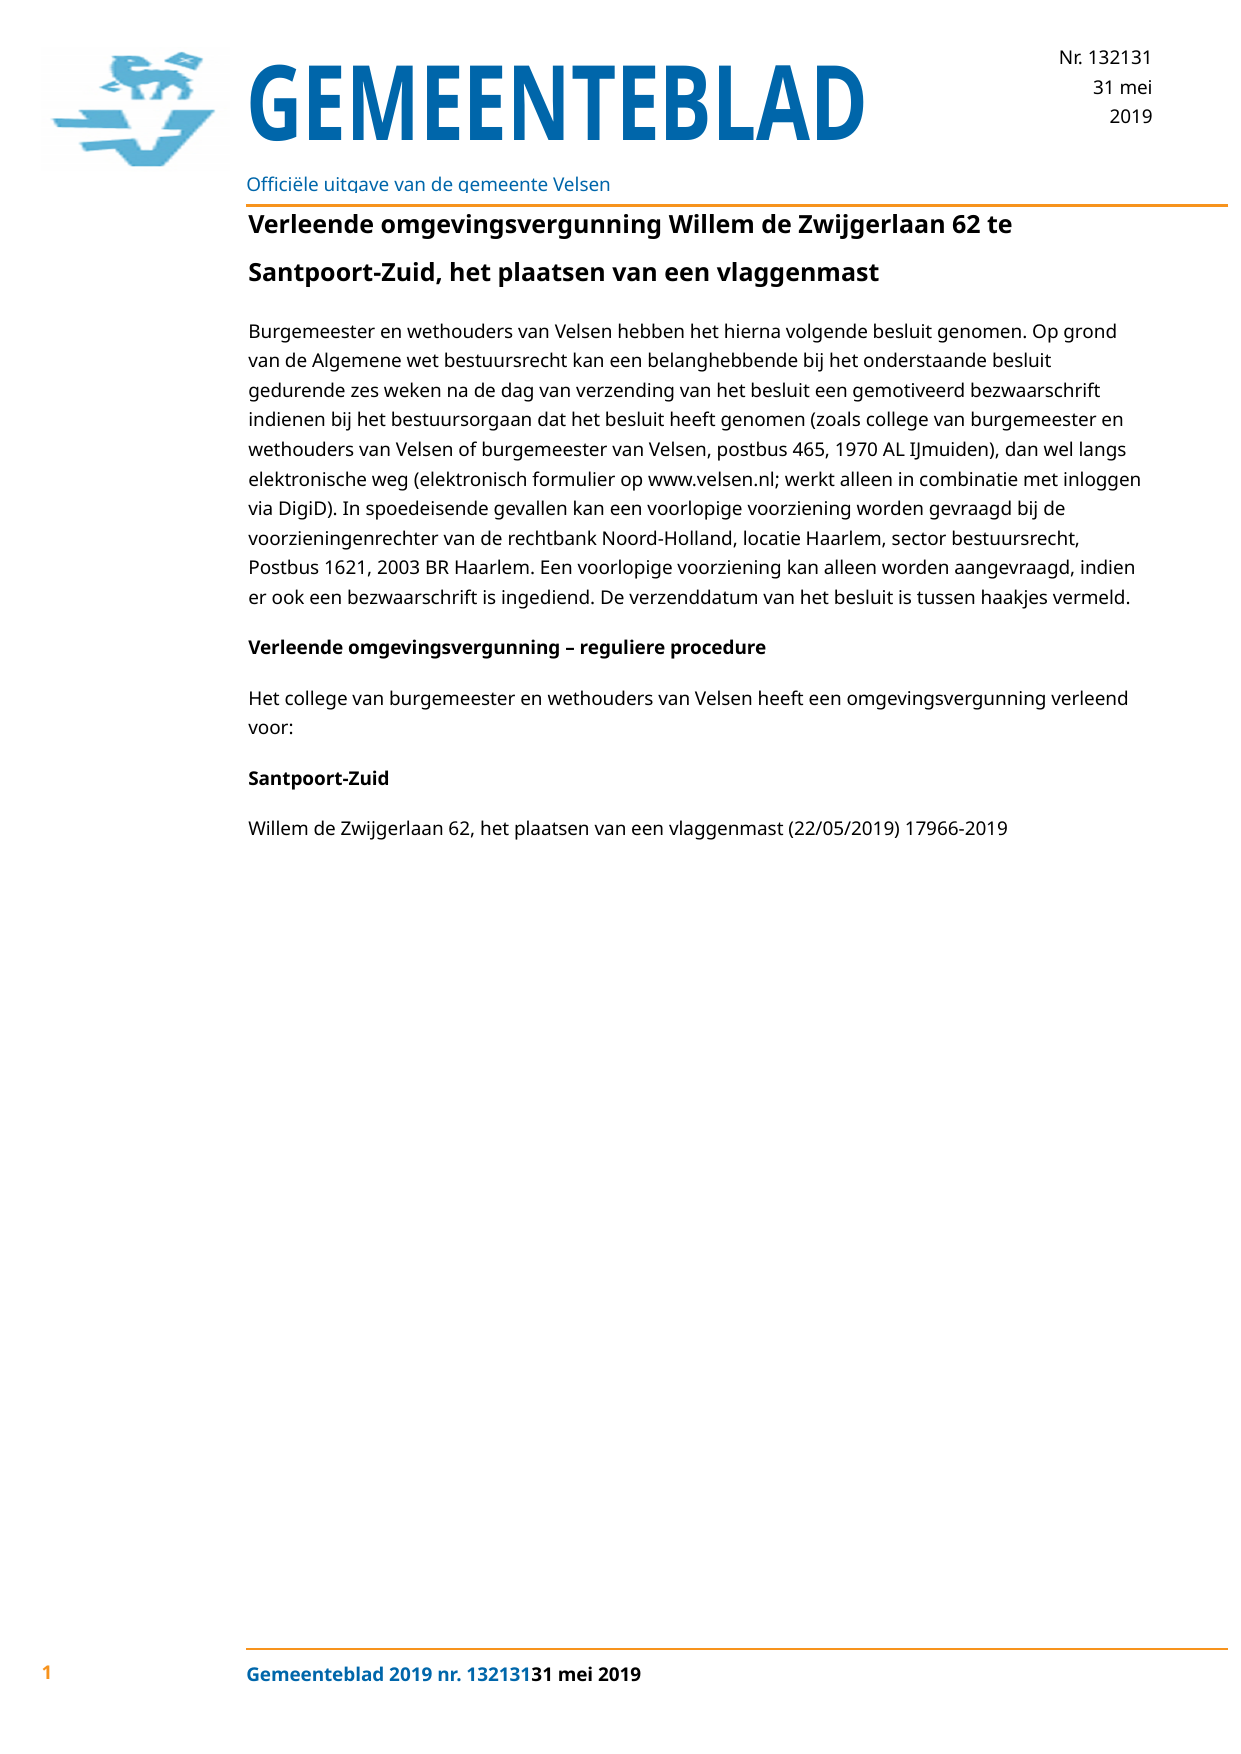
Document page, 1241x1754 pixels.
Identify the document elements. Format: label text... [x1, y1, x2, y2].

picture [41, 47, 231, 172]
text Verleende omgevingsvergunning – reguliere procedure [248, 634, 1152, 660]
text Santpoort-Zuid [248, 765, 1152, 791]
text Verleende omgevingsvergunning Willem de Zwijgerlaan 62 te Santpoort-Zuid, het plaatsen van een vlaggenmast [248, 207, 1152, 288]
text Het college van burgemeester en wethouders van Velsen heeft een omgevingsvergunning verleend voor: [248, 685, 1152, 740]
text Willem de Zwijgerlaan 62, het plaatsen van een vlaggenmast (22/05/2019) 17966-2019 [248, 815, 1152, 841]
text Burgemeester en wethouders van Velsen hebben het hierna volgende besluit genomen. Op grond van de Algemene wet bestuursrecht kan een belanghebbende bij het onderstaande besluit gedurende zes weken na de dag van verzending van het besluit een gemotiveerd bezwaarschrift indienen bij het bestuursorgaan dat het besluit heeft genomen (zoals college van burgemeester en wethouders van Velsen of burgemeester van Velsen, postbus 465, 1970 AL IJmuiden), dan wel langs elektronische weg (elektronisch formulier op www.velsen.nl; werkt alleen in combinatie met inloggen via DigiD). In spoedeisende gevallen kan een voorlopige voorziening worden gevraagd bij de voorzieningenrechter van de rechtbank Noord-Holland, locatie Haarlem, sector bestuursrecht, Postbus 1621, 2003 BR Haarlem. Een voorlopige voorziening kan alleen worden aangevraagd, indien er ook een bezwaarschrift is ingediend. De verzenddatum van het besluit is tussen haakjes vermeld. [248, 318, 1152, 610]
